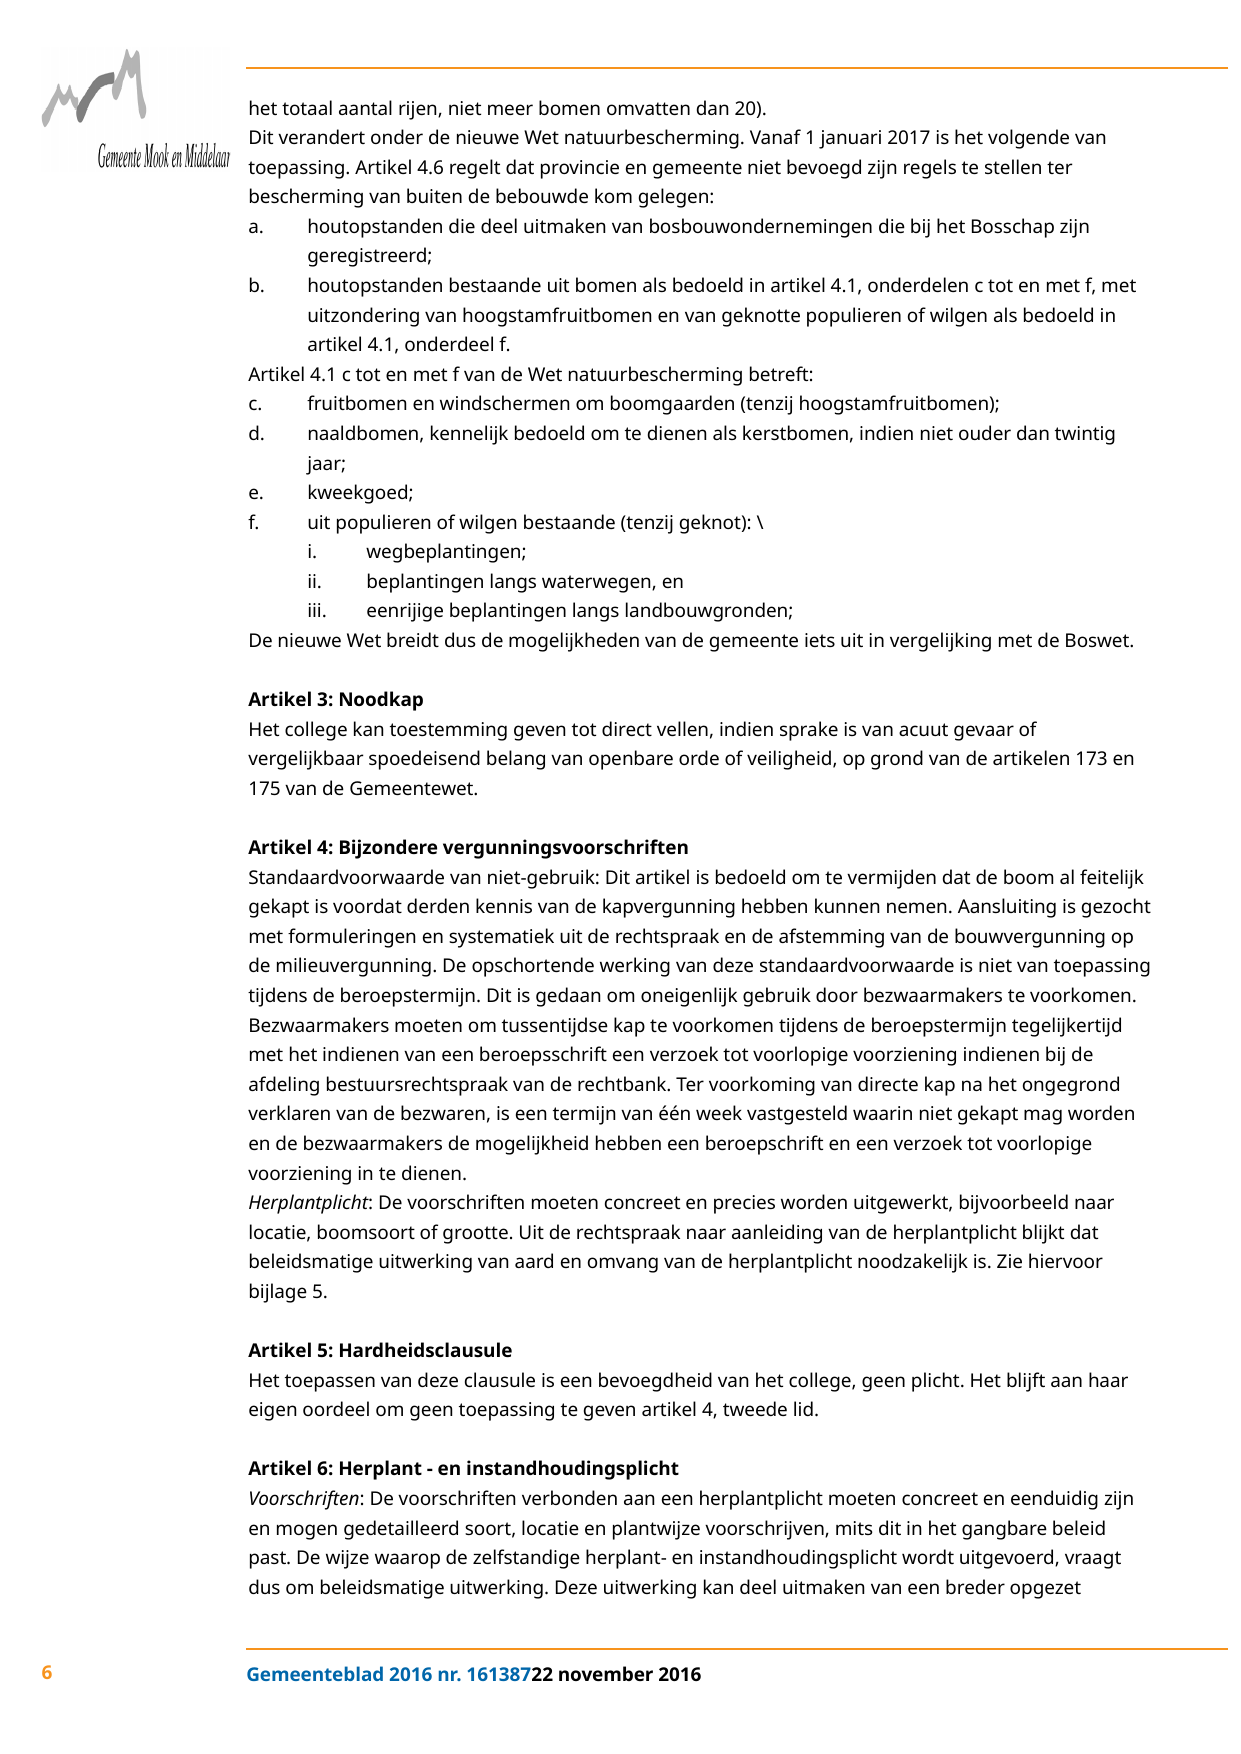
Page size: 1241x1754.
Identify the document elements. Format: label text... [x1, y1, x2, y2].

text Standaardvoorwaarde van niet-gebruik: Dit artikel is bedoeld om te vermijden dat de boom al feitelijk gekapt is voordat derden kennis van de kapvergunning hebben kunnen nemen. Aansluiting is gezocht met formuleringen en systematiek uit de rechtspraak en de afstemming van de bouwvergunning op de milieuvergunning. De opschortende werking van deze standaardvoorwaarde is niet van toepassing tijdens de beroepstermijn. Dit is gedaan om oneigenlijk gebruik door bezwaarmakers te voorkomen. Bezwaarmakers moeten om tussentijdse kap te voorkomen tijdens de beroepstermijn tegelijkertijd met het indienen van een beroepsschrift een verzoek tot voorlopige voorziening indienen bij de afdeling bestuursrechtspraak van de rechtbank. Ter voorkoming van directe kap na het ongegrond verklaren van de bezwaren, is een termijn van één week vastgesteld waarin niet gekapt mag worden en de bezwaarmakers de mogelijkheid hebben een beroepschrift en een verzoek tot voorlopige voorziening in te dienen. [248, 864, 1152, 1186]
list houtopstanden die deel uitmaken van bosbouwondernemingen die bij het Bosschap zijn geregistreerd; [248, 213, 1152, 268]
text Voorschriften: De voorschriften verbonden aan een herplantplicht moeten concreet en eenduidig zijn en mogen gedetailleerd soort, locatie en plantwijze voorschrijven, mits dit in het gangbare beleid past. De wijze waarop de zelfstandige herplant- en instandhoudingsplicht wordt uitgevoerd, vraagt dus om beleidsmatige uitwerking. Deze uitwerking kan deel uitmaken van een breder opgezet [248, 1485, 1152, 1600]
list wegbeplantingen; [307, 538, 1152, 564]
text De nieuwe Wet breidt dus de mogelijkheden van de gemeente iets uit in vergelijking met de Boswet. [248, 627, 1152, 653]
list eenrijige beplantingen langs landbouwgronden; [307, 598, 1152, 623]
text het totaal aantal rijen, niet meer bomen omvatten dan 20). [248, 95, 1152, 121]
list fruitbomen en windschermen om boomgaarden (tenzij hoogstamfruitbomen); [248, 391, 1152, 416]
text Artikel 3: Noodkap [248, 686, 1152, 712]
text Het college kan toestemming geven tot direct vellen, indien sprake is van acuut gevaar of vergelijkbaar spoedeisend belang van openbare orde of veiligheid, op grond van de artikelen 173 en 175 van de Gemeentewet. [248, 716, 1152, 801]
text Herplantplicht: De voorschriften moeten concreet en precies worden uitgewerkt, bijvoorbeeld naar locatie, boomsoort of grootte. Uit de rechtspraak naar aanleiding van de herplantplicht blijkt dat beleidsmatige uitwerking van aard en omvang van de herplantplicht noodzakelijk is. Zie hiervoor bijlage 5. [248, 1189, 1152, 1304]
list naaldbomen, kennelijk bedoeld om te dienen als kerstbomen, indien niet ouder dan twintig jaar; [248, 420, 1152, 476]
text Artikel 6: Herplant - en instandhoudingsplicht [248, 1456, 1152, 1481]
text Artikel 4: Bijzondere vergunningsvoorschriften [248, 834, 1152, 860]
list houtopstanden bestaande uit bomen als bedoeld in artikel 4.1, onderdelen c tot en met f, met uitzondering van hoogstamfruitbomen en van geknotte populieren of wilgen als bedoeld in artikel 4.1, onderdeel f. [248, 272, 1152, 357]
text Dit verandert onder de nieuwe Wet natuurbescherming. Vanaf 1 januari 2017 is het volgende van toepassing. Artikel 4.6 regelt dat provincie en gemeente niet bevoegd zijn regels te stellen ter bescherming van buiten de bebouwde kom gelegen: [248, 124, 1152, 209]
text Artikel 5: Hardheidsclausule [248, 1337, 1152, 1363]
text Artikel 4.1 c tot en met f van de Wet natuurbescherming betreft: [248, 361, 1152, 387]
list uit populieren of wilgen bestaande (tenzij geknot): \ [248, 509, 1152, 535]
text Het toepassen van deze clausule is een bevoegdheid van het college, geen plicht. Het blijft aan haar eigen oordeel om geen toepassing te geven artikel 4, tweede lid. [248, 1367, 1152, 1422]
list beplantingen langs waterwegen, en [307, 568, 1152, 594]
list kweekgoed; [248, 479, 1152, 505]
picture [41, 47, 231, 172]
